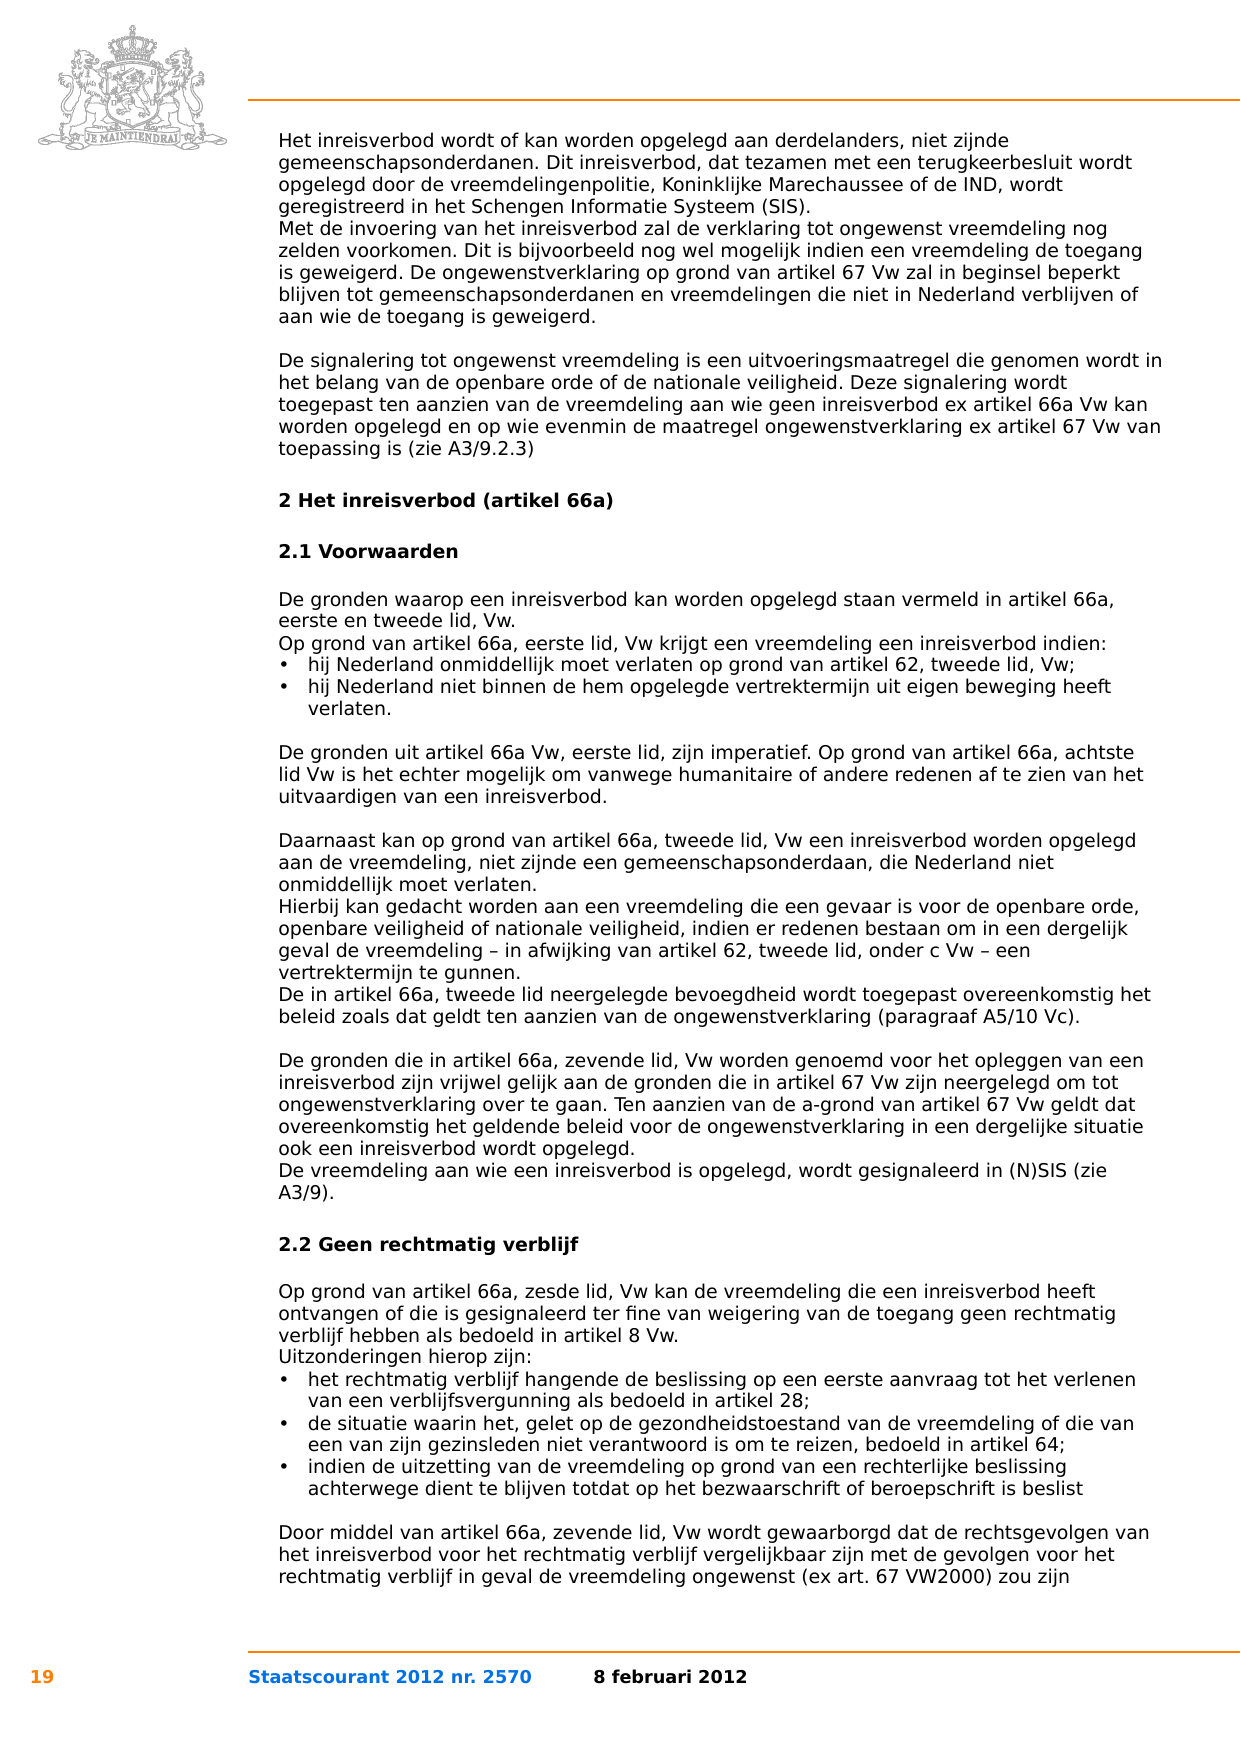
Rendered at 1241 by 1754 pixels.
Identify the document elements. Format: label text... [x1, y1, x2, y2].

text De gronden uit artikel 66a Vw, eerste lid, zijn imperatief. Op grond van artikel 66a, achtste lid Vw is het echter mogelijk om vanwege humanitaire of andere redenen af te zien van het uitvaardigen van een inreisverbod. [278, 742, 1163, 808]
text De gronden die in artikel 66a, zevende lid, Vw worden genoemd voor het opleggen van een inreisverbod zijn vrijwel gelijk aan de gronden die in artikel 67 Vw zijn neergelegd om tot ongewenstverklaring over te gaan. Ten aanzien van de a-grond van artikel 67 Vw geldt dat overeenkomstig het geldende beleid voor de ongewenstverklaring in een dergelijke situatie ook een inreisverbod wordt opgelegd. [278, 1050, 1163, 1159]
picture [38, 25, 227, 150]
text De vreemdeling aan wie een inreisverbod is opgelegd, wordt gesignaleerd in (N)SIS (zie A3/9). [278, 1159, 1163, 1203]
text • indien de uitzetting van de vreemdeling op grond van een rechterlijke beslissing achterwege dient te blijven totdat op het bezwaarschrift of beroepschrift is beslist [278, 1456, 1163, 1500]
subtitle 2.2 Geen rechtmatig verblijf [278, 1233, 1163, 1256]
text Door middel van artikel 66a, zevende lid, Vw wordt gewaarborgd dat de rechtsgevolgen van het inreisverbod voor het rechtmatig verblijf vergelijkbaar zijn met de gevolgen voor het rechtmatig verblijf in geval de vreemdeling ongewenst (ex art. 67 VW2000) zou zijn [278, 1522, 1163, 1588]
text De in artikel 66a, tweede lid neergelegde bevoegdheid wordt toegepast overeenkomstig het beleid zoals dat geldt ten aanzien van de ongewenstverklaring (paragraaf A5/10 Vc). [278, 984, 1163, 1028]
text De signalering tot ongewenst vreemdeling is een uitvoeringsmaatregel die genomen wordt in het belang van de openbare orde of de nationale veiligheid. Deze signalering wordt toegepast ten aanzien van de vreemdeling aan wie geen inreisverbod ex artikel 66a Vw kan worden opgelegd en op wie evenmin de maatregel ongewenstverklaring ex artikel 67 Vw van toepassing is (zie A3/9.2.3) [278, 349, 1163, 459]
text • de situatie waarin het, gelet op de gezondheidstoestand van de vreemdeling of die van een van zijn gezinsleden niet verantwoord is om te reizen, bedoeld in artikel 64; [278, 1412, 1163, 1456]
text • hij Nederland niet binnen de hem opgelegde vertrektermijn uit eigen beweging heeft verlaten. [278, 676, 1163, 720]
text Met de invoering van het inreisverbod zal de verklaring tot ongewenst vreemdeling nog zelden voorkomen. Dit is bijvoorbeeld nog wel mogelijk indien een vreemdeling de toegang is geweigerd. De ongewenstverklaring op grond van artikel 67 Vw zal in beginsel beperkt blijven tot gemeenschapsonderdanen en vreemdelingen die niet in Nederland verblijven of aan wie de toegang is geweigerd. [278, 218, 1163, 328]
subtitle 2 Het inreisverbod (artikel 66a) [278, 489, 1163, 511]
text Daarnaast kan op grond van artikel 66a, tweede lid, Vw een inreisverbod worden opgelegd aan de vreemdeling, niet zijnde een gemeenschapsonderdaan, die Nederland niet onmiddellijk moet verlaten. [278, 830, 1163, 896]
text Op grond van artikel 66a, eerste lid, Vw krijgt een vreemdeling een inreisverbod indien: [278, 632, 1163, 654]
text Het inreisverbod wordt of kan worden opgelegd aan derdelanders, niet zijnde gemeenschapsonderdanen. Dit inreisverbod, dat tezamen met een terugkeerbesluit wordt opgelegd door de vreemdelingenpolitie, Koninklijke Marechaussee of de IND, wordt geregistreerd in het Schengen Informatie Systeem (SIS). [278, 130, 1163, 218]
text • hij Nederland onmiddellijk moet verlaten op grond van artikel 62, tweede lid, Vw; [278, 654, 1163, 676]
text Uitzonderingen hierop zijn: [278, 1346, 1163, 1368]
text • het rechtmatig verblijf hangende de beslissing op een eerste aanvraag tot het verlenen van een verblijfsvergunning als bedoeld in artikel 28; [278, 1368, 1163, 1412]
text Hierbij kan gedacht worden aan een vreemdeling die een gevaar is voor de openbare orde, openbare veiligheid of nationale veiligheid, indien er redenen bestaan om in een dergelijk geval de vreemdeling – in afwijking van artikel 62, tweede lid, onder c Vw – een vertrektermijn te gunnen. [278, 896, 1163, 984]
subtitle 2.1 Voorwaarden [278, 541, 1163, 563]
text Op grond van artikel 66a, zesde lid, Vw kan de vreemdeling die een inreisverbod heeft ontvangen of die is gesignaleerd ter fine van weigering van de toegang geen rechtmatig verblijf hebben als bedoeld in artikel 8 Vw. [278, 1281, 1163, 1346]
text De gronden waarop een inreisverbod kan worden opgelegd staan vermeld in artikel 66a, eerste en tweede lid, Vw. [278, 588, 1163, 632]
